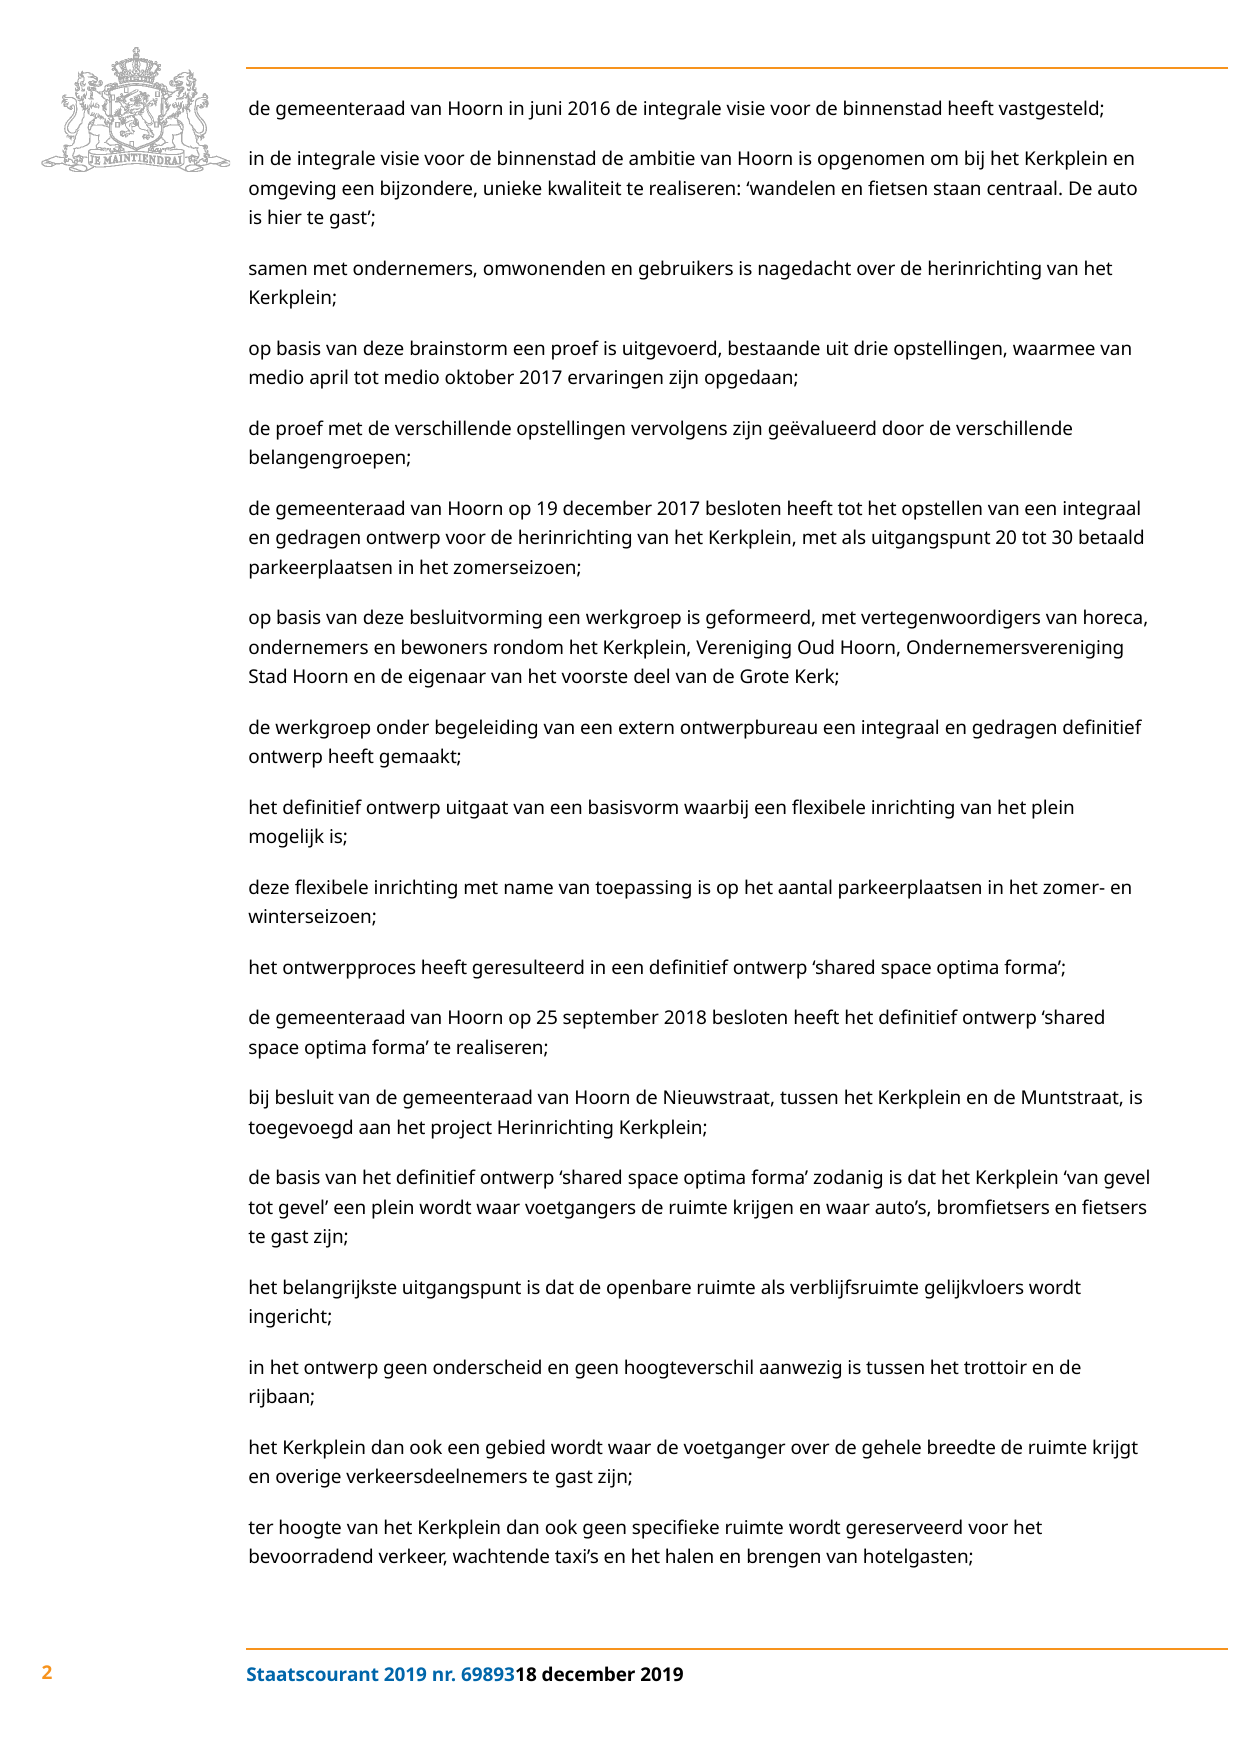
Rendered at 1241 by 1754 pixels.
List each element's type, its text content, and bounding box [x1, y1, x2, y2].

text de basis van het definitief ontwerp ‘shared space optima forma’ zodanig is dat het Kerkplein ‘van gevel tot gevel’ een plein wordt waar voetgangers de ruimte krijgen en waar auto’s, bromfietsers en fietsers te gast zijn; [248, 1164, 1152, 1249]
text het ontwerpproces heeft geresulteerd in een definitief ontwerp ‘shared space optima forma’; [248, 954, 1152, 980]
text de gemeenteraad van Hoorn in juni 2016 de integrale visie voor de binnenstad heeft vastgesteld; [248, 95, 1152, 121]
text de proef met de verschillende opstellingen vervolgens zijn geëvalueerd door de verschillende belangengroepen; [248, 415, 1152, 470]
text de gemeenteraad van Hoorn op 19 december 2017 besloten heeft tot het opstellen van een integraal en gedragen ontwerp voor de herinrichting van het Kerkplein, met als uitgangspunt 20 tot 30 betaald parkeerplaatsen in het zomerseizoen; [248, 495, 1152, 580]
picture [41, 47, 231, 172]
text samen met ondernemers, omwonenden en gebruikers is nagedacht over de herinrichting van het Kerkplein; [248, 255, 1152, 310]
text bij besluit van de gemeenteraad van Hoorn de Nieuwstraat, tussen het Kerkplein en de Muntstraat, is toegevoegd aan het project Herinrichting Kerkplein; [248, 1084, 1152, 1140]
text het belangrijkste uitgangspunt is dat de openbare ruimte als verblijfsruimte gelijkvloers wordt ingericht; [248, 1274, 1152, 1329]
text op basis van deze brainstorm een proef is uitgevoerd, bestaande uit drie opstellingen, waarmee van medio april tot medio oktober 2017 ervaringen zijn opgedaan; [248, 335, 1152, 390]
text het definitief ontwerp uitgaat van een basisvorm waarbij een flexibele inrichting van het plein mogelijk is; [248, 794, 1152, 849]
text de gemeenteraad van Hoorn op 25 september 2018 besloten heeft het definitief ontwerp ‘shared space optima forma’ te realiseren; [248, 1004, 1152, 1060]
text op basis van deze besluitvorming een werkgroep is geformeerd, met vertegenwoordigers van horeca, ondernemers en bewoners rondom het Kerkplein, Vereniging Oud Hoorn, Ondernemersvereniging Stad Hoorn en de eigenaar van het voorste deel van de Grote Kerk; [248, 604, 1152, 689]
text in het ontwerp geen onderscheid en geen hoogteverschil aanwezig is tussen het trottoir en de rijbaan; [248, 1354, 1152, 1409]
text in de integrale visie voor de binnenstad de ambitie van Hoorn is opgenomen om bij het Kerkplein en omgeving een bijzondere, unieke kwaliteit te realiseren: ‘wandelen en fietsen staan centraal. De auto is hier te gast’; [248, 145, 1152, 230]
text deze flexibele inrichting met name van toepassing is op het aantal parkeerplaatsen in het zomer- en winterseizoen; [248, 874, 1152, 929]
text ter hoogte van het Kerkplein dan ook geen specifieke ruimte wordt gereserveerd voor het bevoorradend verkeer, wachtende taxi’s en het halen en brengen van hotelgasten; [248, 1514, 1152, 1569]
text de werkgroep onder begeleiding van een extern ontwerpbureau een integraal en gedragen definitief ontwerp heeft gemaakt; [248, 714, 1152, 769]
text het Kerkplein dan ook een gebied wordt waar de voetganger over de gehele breedte de ruimte krijgt en overige verkeersdeelnemers te gast zijn; [248, 1434, 1152, 1489]
